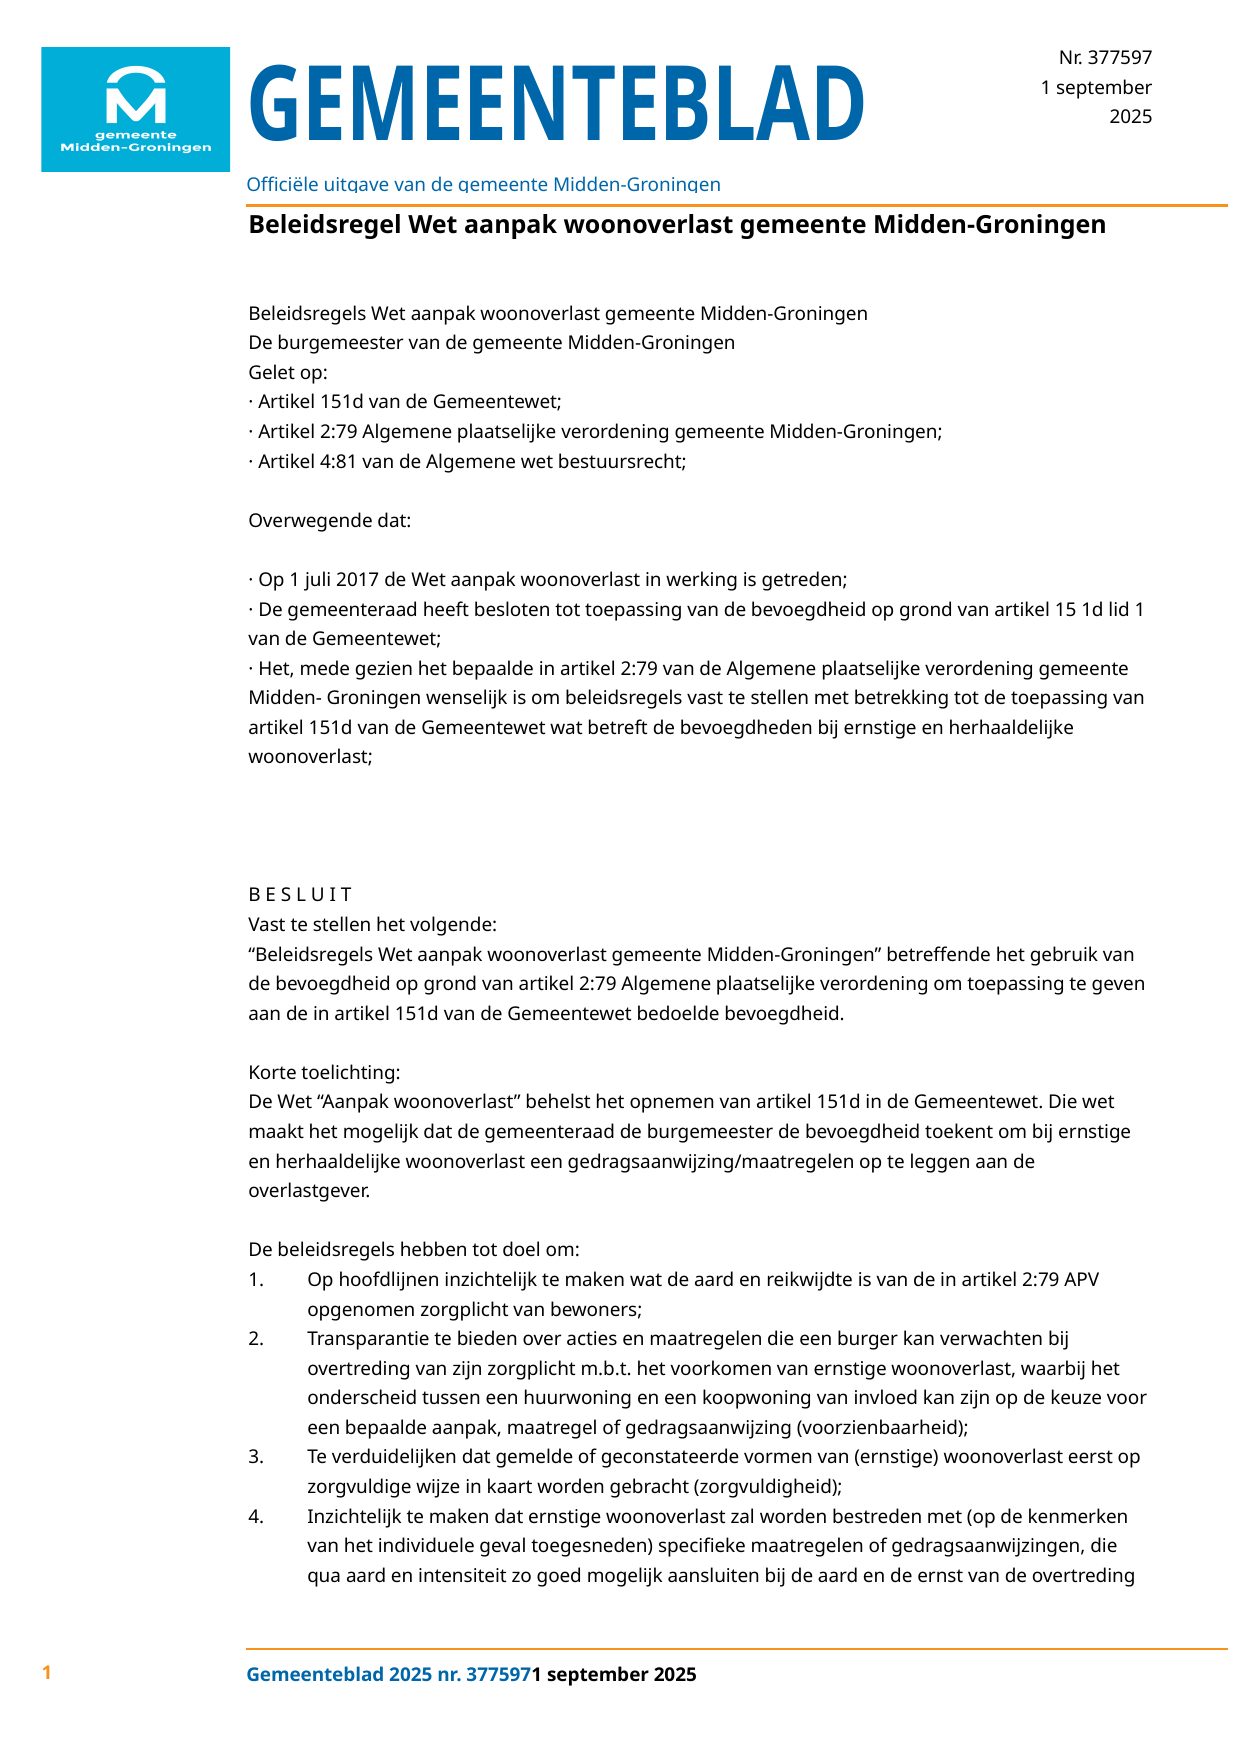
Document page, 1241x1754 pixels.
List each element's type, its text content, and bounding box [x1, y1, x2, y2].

text De burgemeester van de gemeente Midden-Groningen [248, 329, 1152, 355]
list Inzichtelijk te maken dat ernstige woonoverlast zal worden bestreden met (op de kenmerken van het individuele geval toegesneden) specifieke maatregelen of gedragsaanwijzingen, die qua aard en intensiteit zo goed mogelijk aansluiten bij de aard en de ernst van de overtreding [248, 1503, 1152, 1588]
picture [108, 66, 164, 82]
text · Het, mede gezien het bepaalde in artikel 2:79 van de Algemene plaatselijke verordening gemeente Midden- Groningen wenselijk is om beleidsregels vast te stellen met betrekking tot de toepassing van artikel 151d van de Gemeentewet wat betreft de bevoegdheden bij ernstige en herhaaldelijke woonoverlast; [248, 655, 1152, 769]
text Overwegende dat: [248, 507, 1152, 533]
text Gelet op: [248, 359, 1152, 385]
text Beleidsregels Wet aanpak woonoverlast gemeente Midden-Groningen [248, 300, 1152, 326]
list Te verduidelijken dat gemelde of geconstateerde vormen van (ernstige) woonoverlast eerst op zorgvuldige wijze in kaart worden gebracht (zorgvuldigheid); [248, 1444, 1152, 1499]
text · Artikel 2:79 Algemene plaatselijke verordening gemeente Midden-Groningen; [248, 418, 1152, 444]
text · Artikel 4:81 van de Algemene wet bestuursrecht; [248, 448, 1152, 473]
text · Op 1 juli 2017 de Wet aanpak woonoverlast in werking is getreden; [248, 566, 1152, 592]
picture [107, 89, 165, 122]
text B E S L U I T [248, 882, 1152, 907]
picture [184, 146, 190, 153]
text Beleidsregel Wet aanpak woonoverlast gemeente Midden-Groningen [248, 207, 1152, 241]
text Korte toelichting: [248, 1059, 1152, 1085]
text De beleidsregels hebben tot doel om: [248, 1237, 1152, 1262]
text “Beleidsregels Wet aanpak woonoverlast gemeente Midden-Groningen” betreffende het gebruik van de bevoegdheid op grond van artikel 2:79 Algemene plaatselijke verordening om toepassing te geven aan de in artikel 151d van de Gemeentewet bedoelde bevoegdheid. [248, 941, 1152, 1026]
list Transparantie te bieden over acties en maatregelen die een burger kan verwachten bij overtreding van zijn zorgplicht m.b.t. het voorkomen van ernstige woonoverlast, waarbij het onderscheid tussen een huurwoning en een koopwoning van invloed kan zijn op de keuze voor een bepaalde aanpak, maatregel of gedragsaanwijzing (voorzienbaarheid); [248, 1325, 1152, 1440]
text · Artikel 151d van de Gemeentewet; [248, 389, 1152, 414]
text De Wet “Aanpak woonoverlast” behelst het opnemen van artikel 151d in de Gemeentewet. Die wet maakt het mogelijk dat de gemeenteraad de burgemeester de bevoegdheid toekent om bij ernstige en herhaaldelijke woonoverlast een gedragsaanwijzing/maatregelen op te leggen aan de overlastgever. [248, 1089, 1152, 1203]
list Op hoofdlijnen inzichtelijk te maken wat de aard en reikwijdte is van de in artikel 2:79 APV opgenomen zorgplicht van bewoners; [248, 1266, 1152, 1322]
text Vast te stellen het volgende: [248, 911, 1152, 937]
text · De gemeenteraad heeft besloten tot toepassing van de bevoegdheid op grond van artikel 15 1d lid 1 van de Gemeentewet; [248, 596, 1152, 651]
